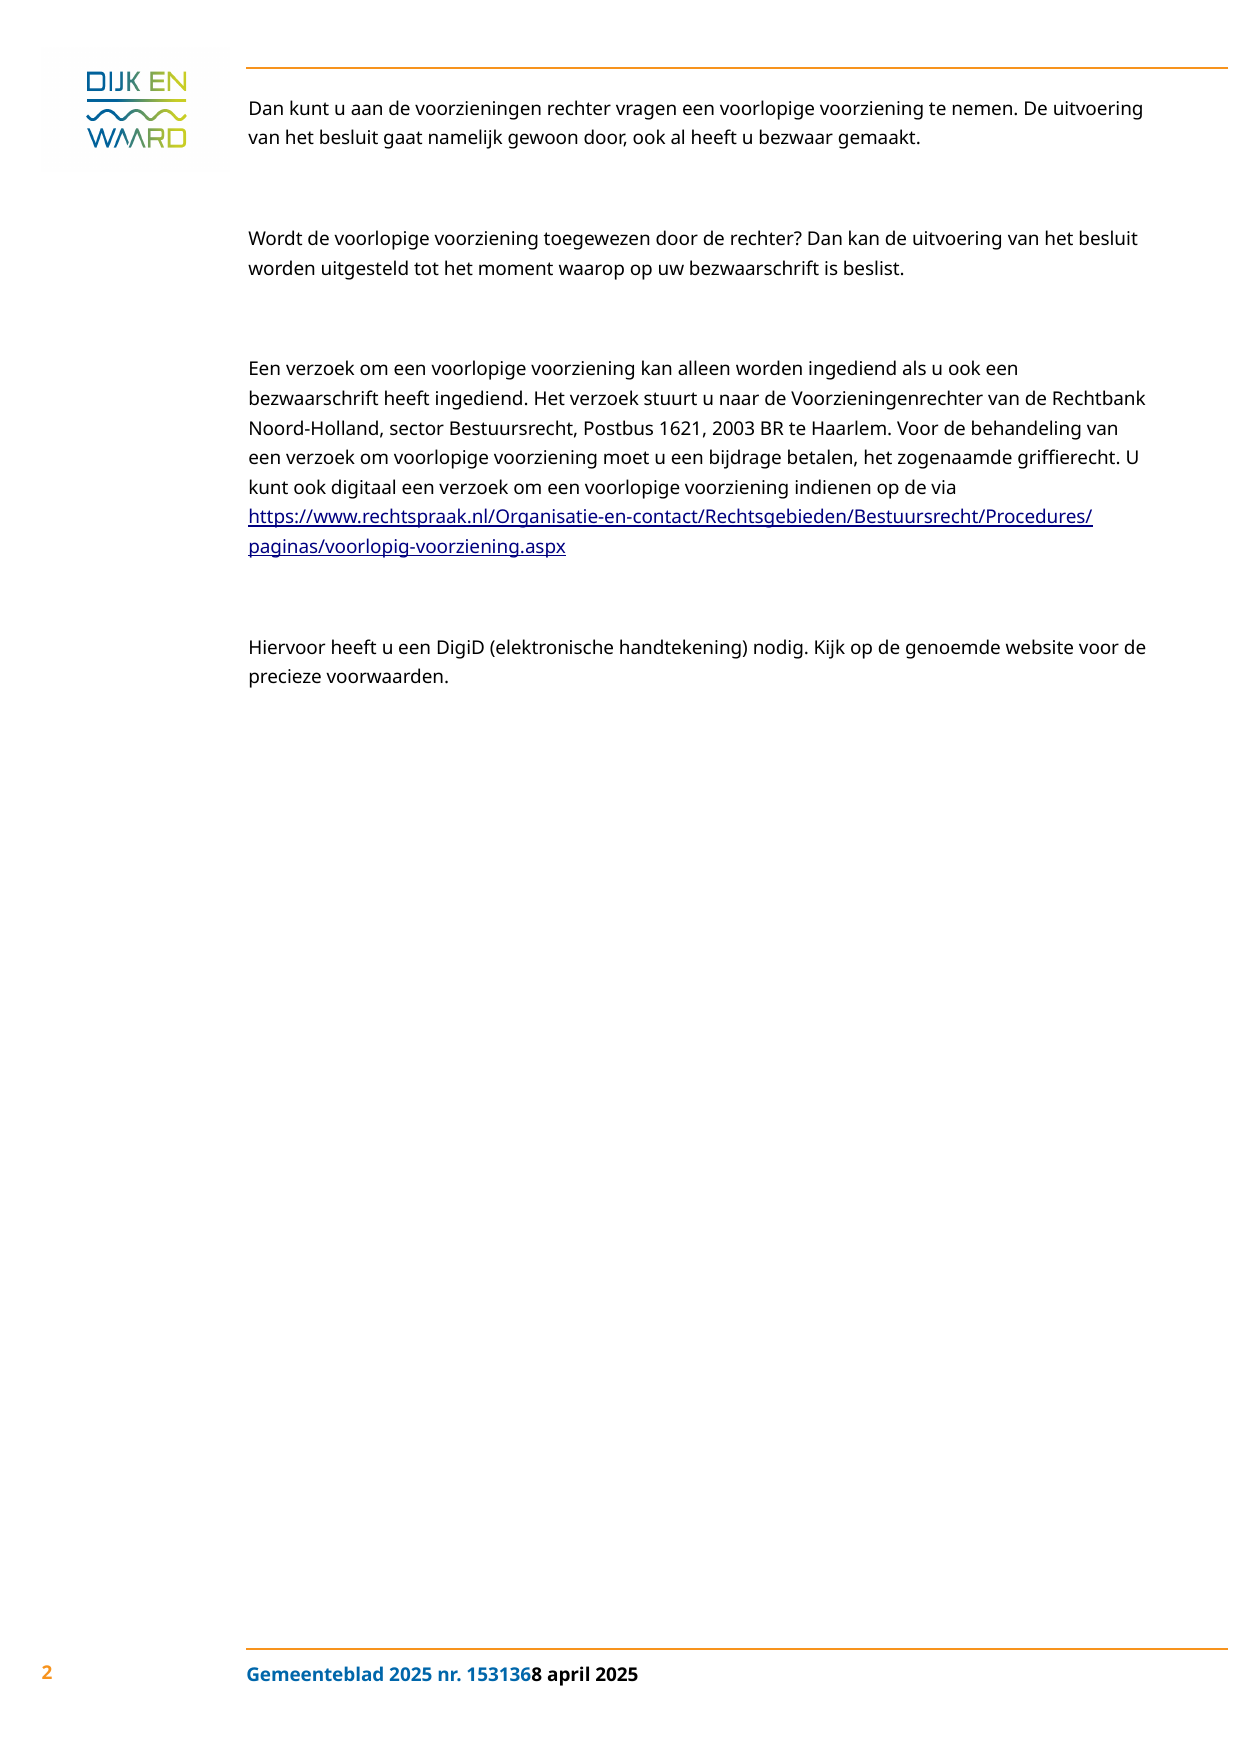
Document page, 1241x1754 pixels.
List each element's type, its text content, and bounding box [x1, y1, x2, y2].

picture [41, 47, 231, 172]
text Dan kunt u aan de voorzieningen rechter vragen een voorlopige voorziening te nemen. De uitvoering van het besluit gaat namelijk gewoon door, ook al heeft u bezwaar gemaakt. [248, 95, 1152, 150]
text Een verzoek om een voorlopige voorziening kan alleen worden ingediend als u ook een bezwaarschrift heeft ingediend. Het verzoek stuurt u naar de Voorzieningenrechter van de Rechtbank Noord-Holland, sector Bestuursrecht, Postbus 1621, 2003 BR te Haarlem. Voor de behandeling van een verzoek om voorlopige voorziening moet u een bijdrage betalen, het zogenaamde griffierecht. U kunt ook digitaal een verzoek om een voorlopige voorziening indienen op de via https://www.rechtspraak.nl/Organisatie-en-contact/Rechtsgebieden/Bestuursrecht/Procedures/paginas/voorlopig-voorziening.aspx [248, 356, 1152, 559]
text Wordt de voorlopige voorziening toegewezen door de rechter? Dan kan de uitvoering van het besluit worden uitgesteld tot het moment waarop op uw bezwaarschrift is beslist. [248, 225, 1152, 281]
text Hiervoor heeft u een DigiD (elektronische handtekening) nodig. Kijk op de genoemde website voor de precieze voorwaarden. [248, 634, 1152, 689]
